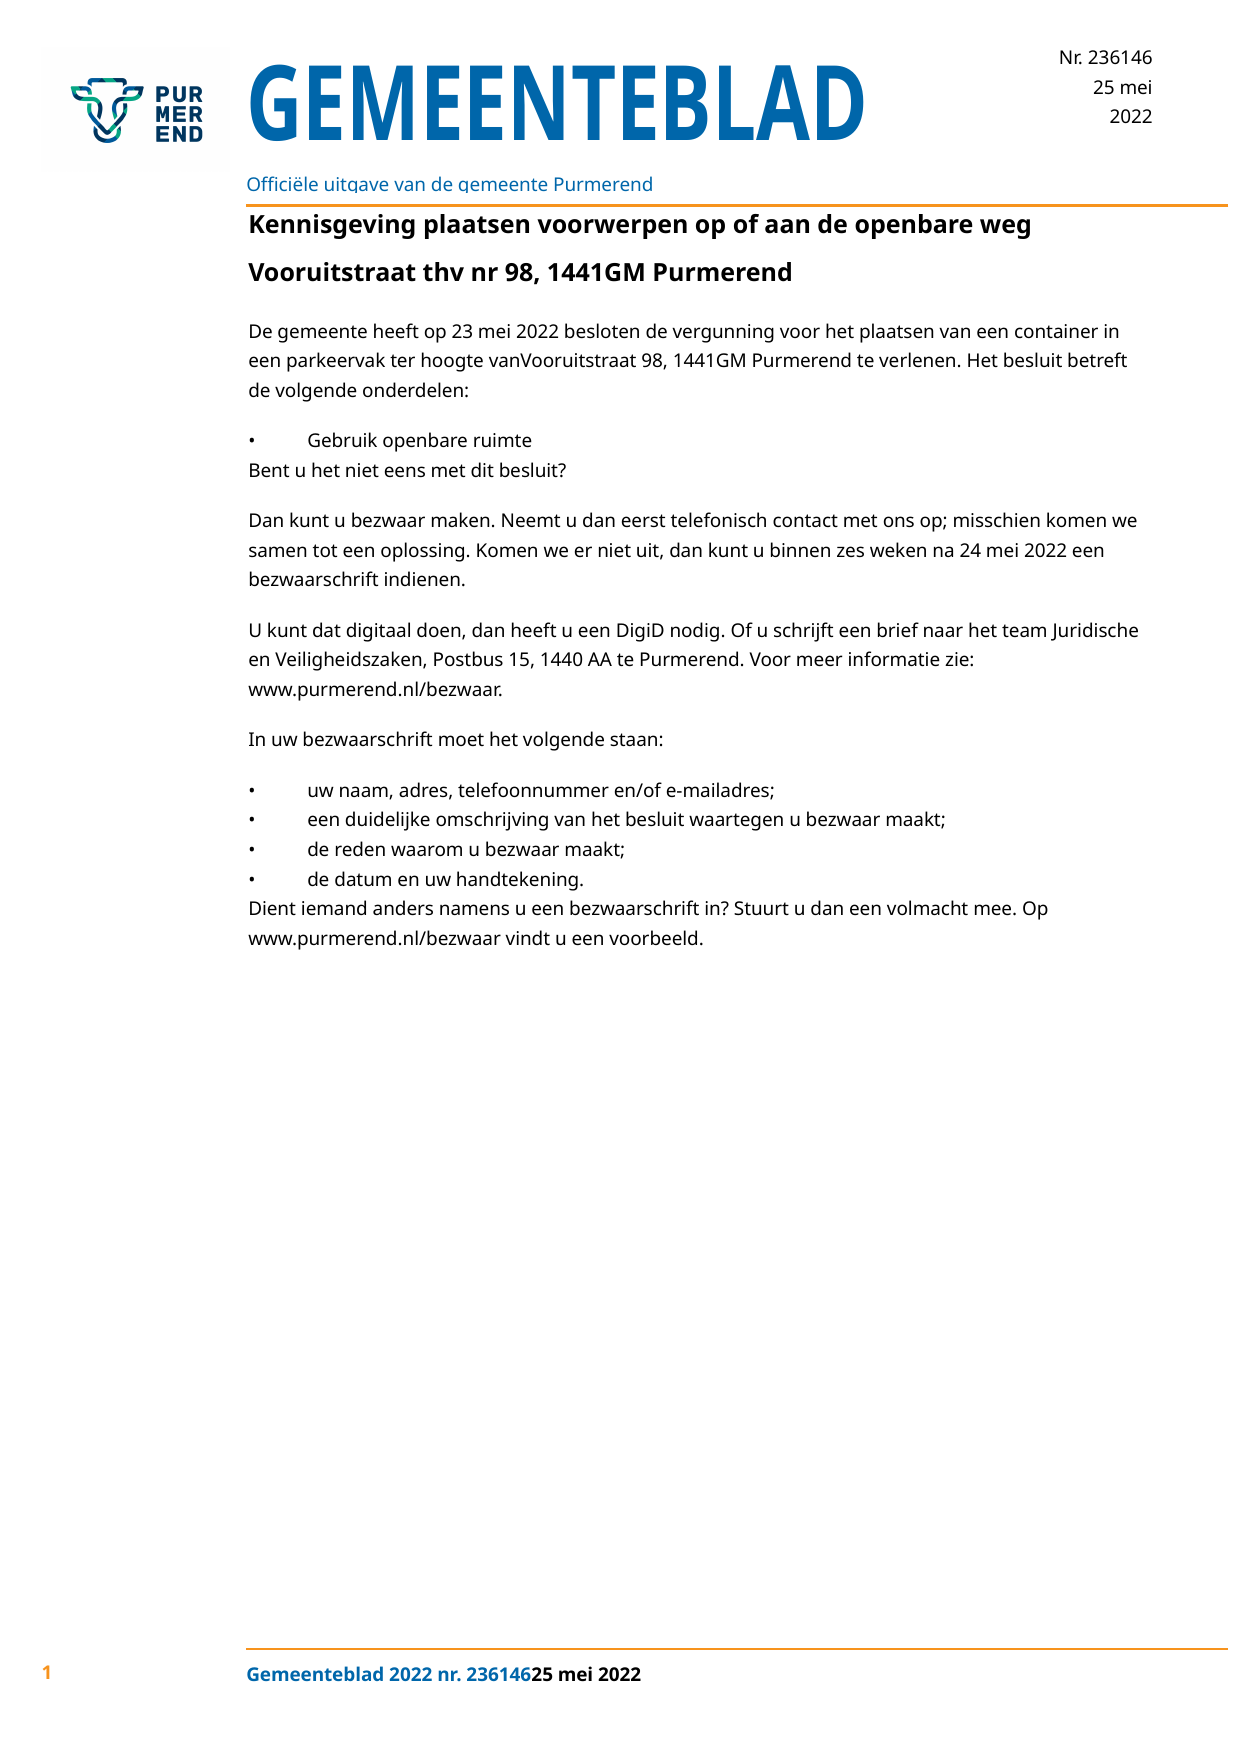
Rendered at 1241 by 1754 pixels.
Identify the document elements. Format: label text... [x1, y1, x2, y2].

text Bent u het niet eens met dit besluit? [248, 457, 1152, 483]
list Gebruik openbare ruimte [248, 427, 1152, 453]
list de reden waarom u bezwaar maakt; [248, 836, 1152, 862]
list uw naam, adres, telefoonnummer en/of e-mailadres; [248, 777, 1152, 803]
text Dient iemand anders namens u een bezwaarschrift in? Stuurt u dan een volmacht mee. Op www.purmerend.nl/bezwaar vindt u een voorbeeld. [248, 895, 1152, 951]
text Dan kunt u bezwaar maken. Neemt u dan eerst telefonisch contact met ons op; misschien komen we samen tot een oplossing. Komen we er niet uit, dan kunt u binnen zes weken na 24 mei 2022 een bezwaarschrift indienen. [248, 507, 1152, 592]
list de datum en uw handtekening. [248, 866, 1152, 892]
text De gemeente heeft op 23 mei 2022 besloten de vergunning voor het plaatsen van een container in een parkeervak ter hoogte vanVooruitstraat 98, 1441GM Purmerend te verlenen. Het besluit betreft de volgende onderdelen: [248, 318, 1152, 403]
picture [41, 47, 231, 172]
list een duidelijke omschrijving van het besluit waartegen u bezwaar maakt; [248, 807, 1152, 832]
text U kunt dat digitaal doen, dan heeft u een DigiD nodig. Of u schrijft een brief naar het team Juridische en Veiligheidszaken, Postbus 15, 1440 AA te Purmerend. Voor meer informatie zie: www.purmerend.nl/bezwaar. [248, 617, 1152, 702]
text In uw bezwaarschrift moet het volgende staan: [248, 727, 1152, 752]
text Kennisgeving plaatsen voorwerpen op of aan de openbare weg Vooruitstraat thv nr 98, 1441GM Purmerend [248, 207, 1152, 288]
